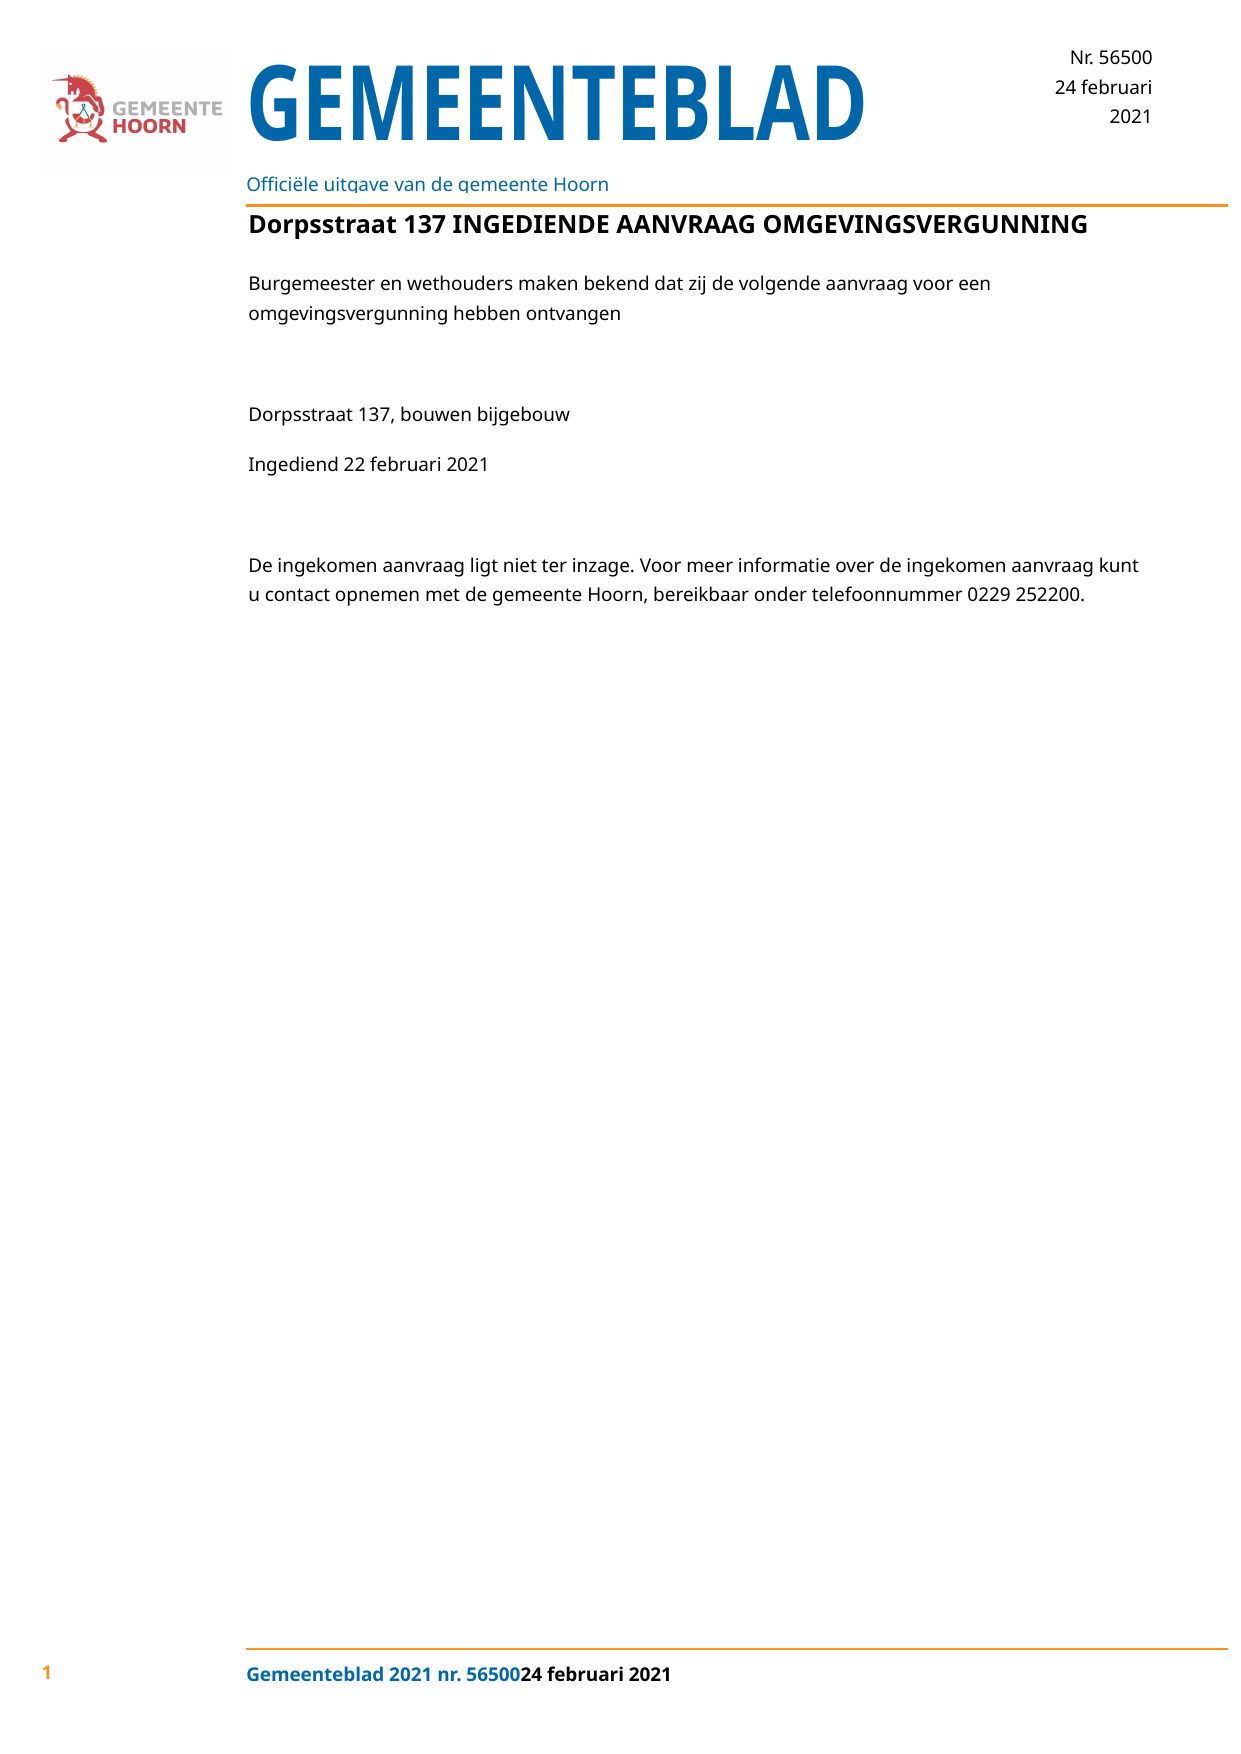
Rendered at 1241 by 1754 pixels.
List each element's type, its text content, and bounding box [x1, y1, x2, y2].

text Dorpsstraat 137 INGEDIENDE AANVRAAG OMGEVINGSVERGUNNING [248, 207, 1152, 241]
picture [41, 47, 231, 172]
text Ingediend 22 februari 2021 [248, 451, 1152, 477]
text Dorpsstraat 137, bouwen bijgebouw [248, 401, 1152, 426]
text Burgemeester en wethouders maken bekend dat zij de volgende aanvraag voor een omgevingsvergunning hebben ontvangen [248, 270, 1152, 326]
text De ingekomen aanvraag ligt niet ter inzage. Voor meer informatie over de ingekomen aanvraag kunt u contact opnemen met de gemeente Hoorn, bereikbaar onder telefoonnummer 0229 252200. [248, 552, 1152, 607]
